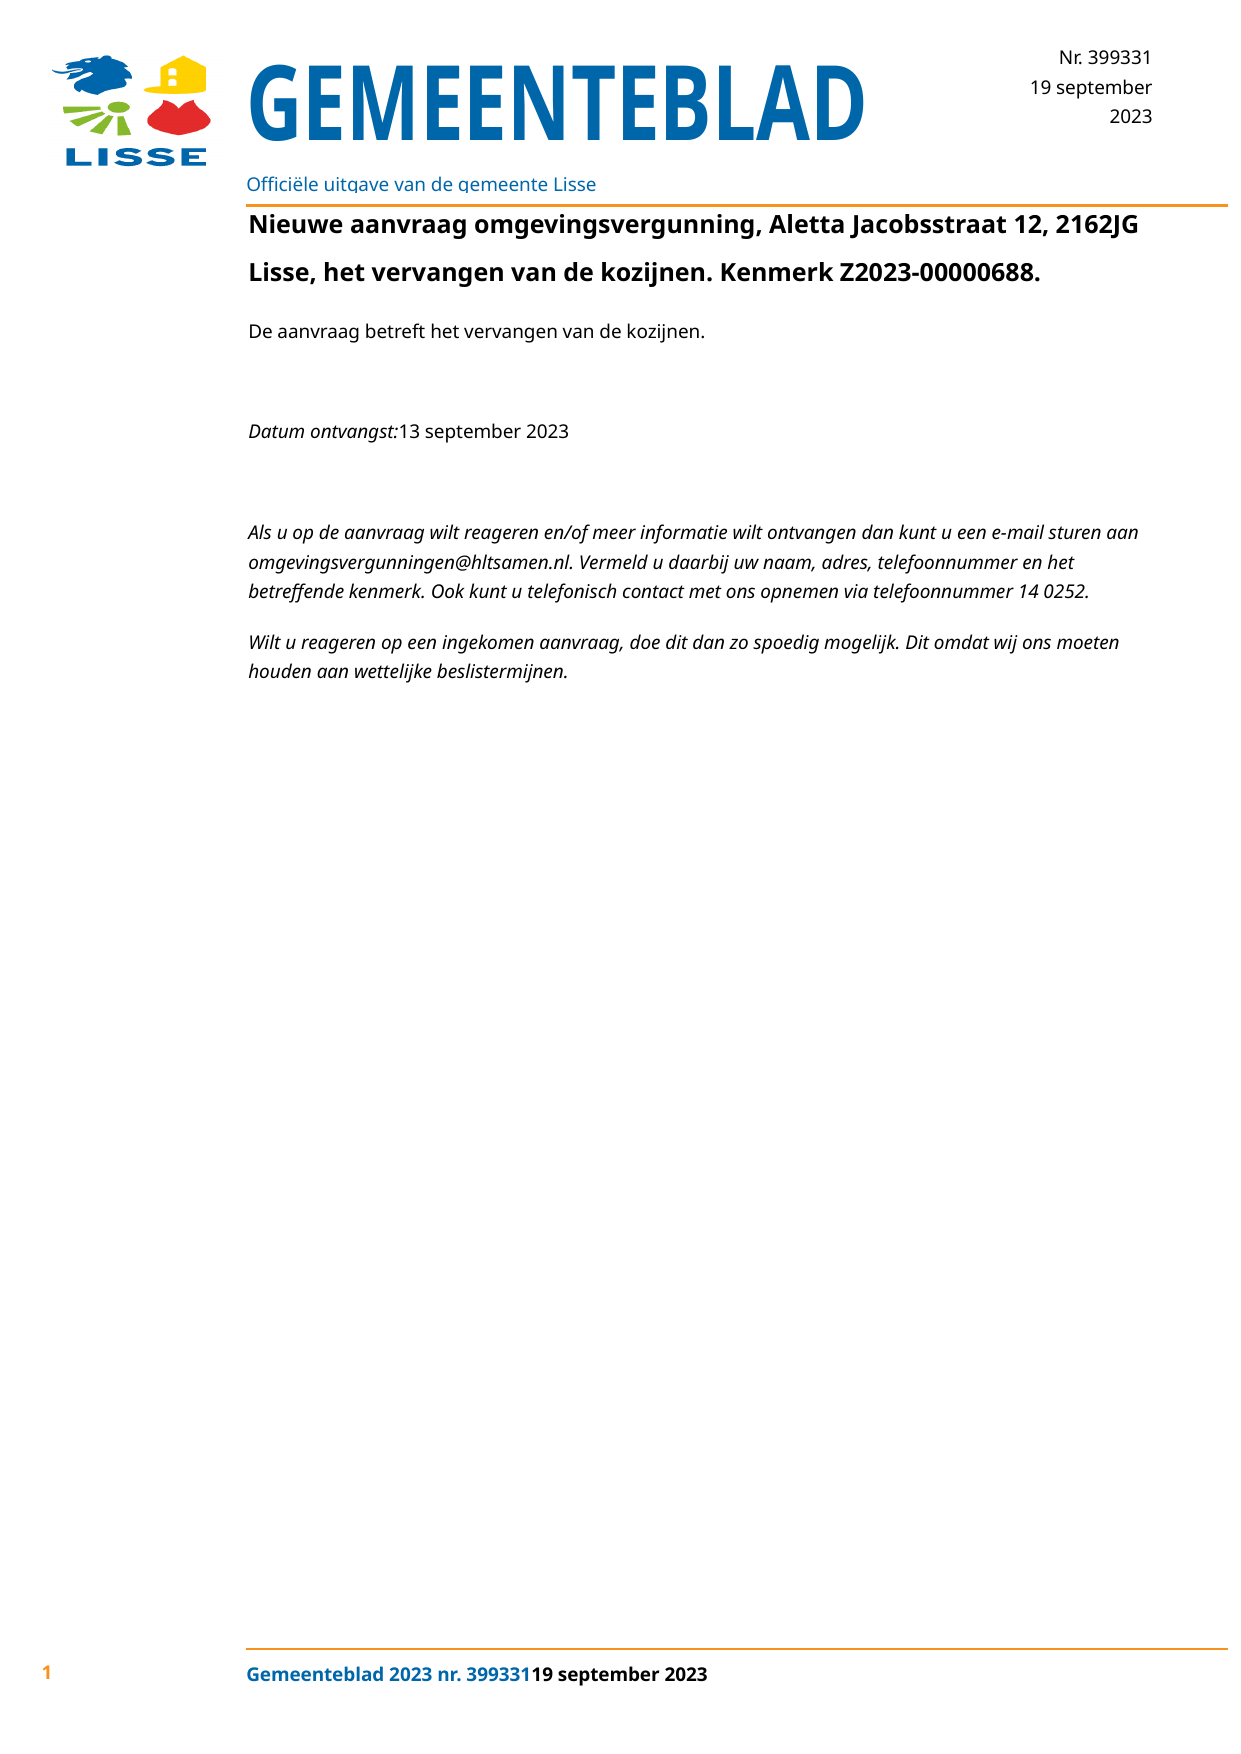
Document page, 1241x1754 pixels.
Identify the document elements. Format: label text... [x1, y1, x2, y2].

text Wilt u reageren op een ingekomen aanvraag, doe dit dan zo spoedig mogelijk. Dit omdat wij ons moeten houden aan wettelijke beslistermijnen. [248, 629, 1152, 684]
text Nieuwe aanvraag omgevingsvergunning, Aletta Jacobsstraat 12, 2162JG Lisse, het vervangen van de kozijnen. Kenmerk Z2023-00000688. [248, 207, 1152, 288]
text Als u op de aanvraag wilt reageren en/of meer informatie wilt ontvangen dan kunt u een e-mail sturen aan omgevingsvergunningen@hltsamen.nl. Vermeld u daarbij uw naam, adres, telefoonnummer en het betreffende kenmerk. Ook kunt u telefonisch contact met ons opnemen via telefoonnummer 14 0252. [248, 519, 1152, 604]
text De aanvraag betreft het vervangen van de kozijnen. [248, 318, 1152, 344]
text Datum ontvangst:13 september 2023 [248, 419, 1152, 444]
picture [41, 47, 231, 172]
